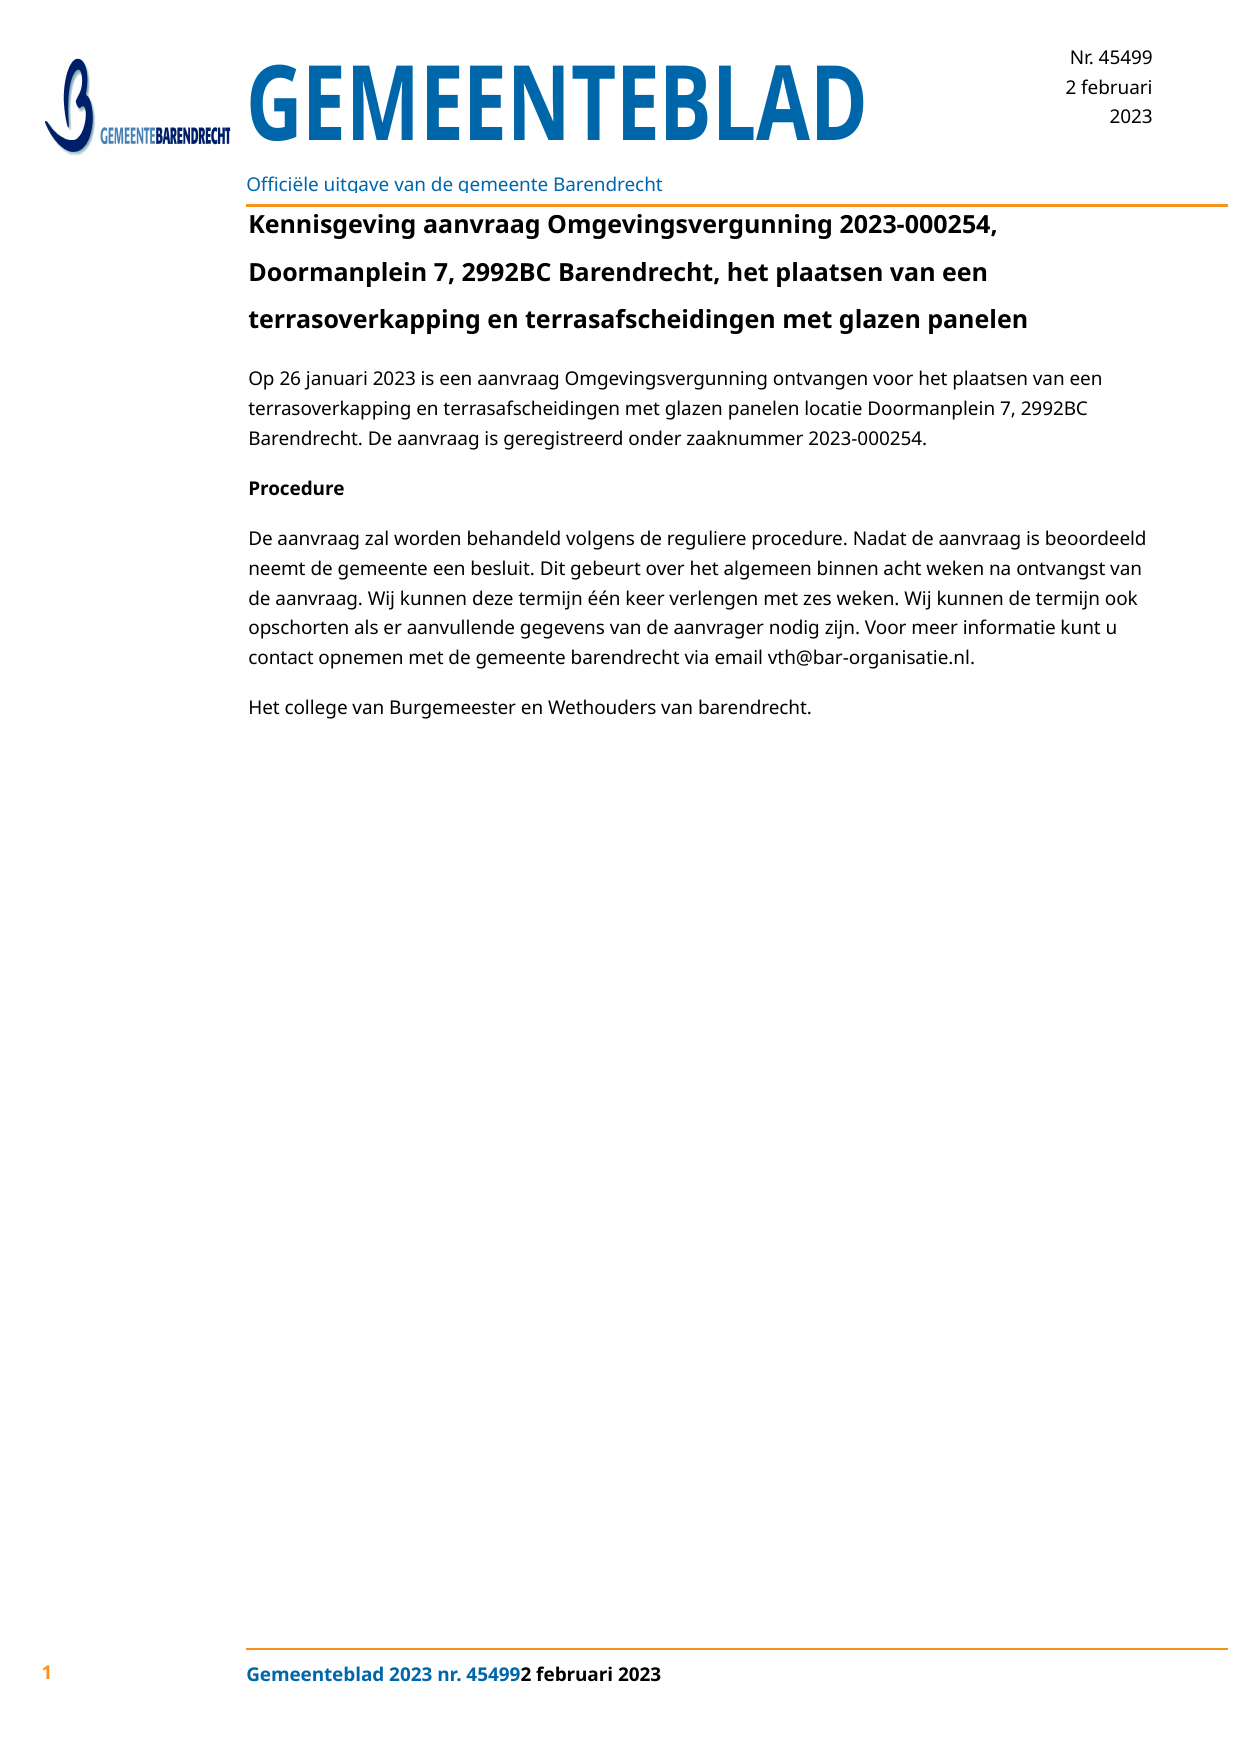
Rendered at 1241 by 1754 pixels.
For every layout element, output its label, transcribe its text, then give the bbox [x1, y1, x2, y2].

picture [41, 47, 231, 172]
text Het college van Burgemeester en Wethouders van barendrecht. [248, 694, 1152, 720]
text Kennisgeving aanvraag Omgevingsvergunning 2023-000254, Doormanplein 7, 2992BC Barendrecht, het plaatsen van een terrasoverkapping en terrasafscheidingen met glazen panelen [248, 207, 1152, 336]
text De aanvraag zal worden behandeld volgens de reguliere procedure. Nadat de aanvraag is beoordeeld neemt de gemeente een besluit. Dit gebeurt over het algemeen binnen acht weken na ontvangst van de aanvraag. Wij kunnen deze termijn één keer verlengen met zes weken. Wij kunnen de termijn ook opschorten als er aanvullende gegevens van de aanvrager nodig zijn. Voor meer informatie kunt u contact opnemen met de gemeente barendrecht via email vth@bar-organisatie.nl. [248, 526, 1152, 669]
text Procedure [248, 475, 1152, 501]
text Op 26 januari 2023 is een aanvraag Omgevingsvergunning ontvangen voor het plaatsen van een terrasoverkapping en terrasafscheidingen met glazen panelen locatie Doormanplein 7, 2992BC Barendrecht. De aanvraag is geregistreerd onder zaaknummer 2023-000254. [248, 366, 1152, 450]
